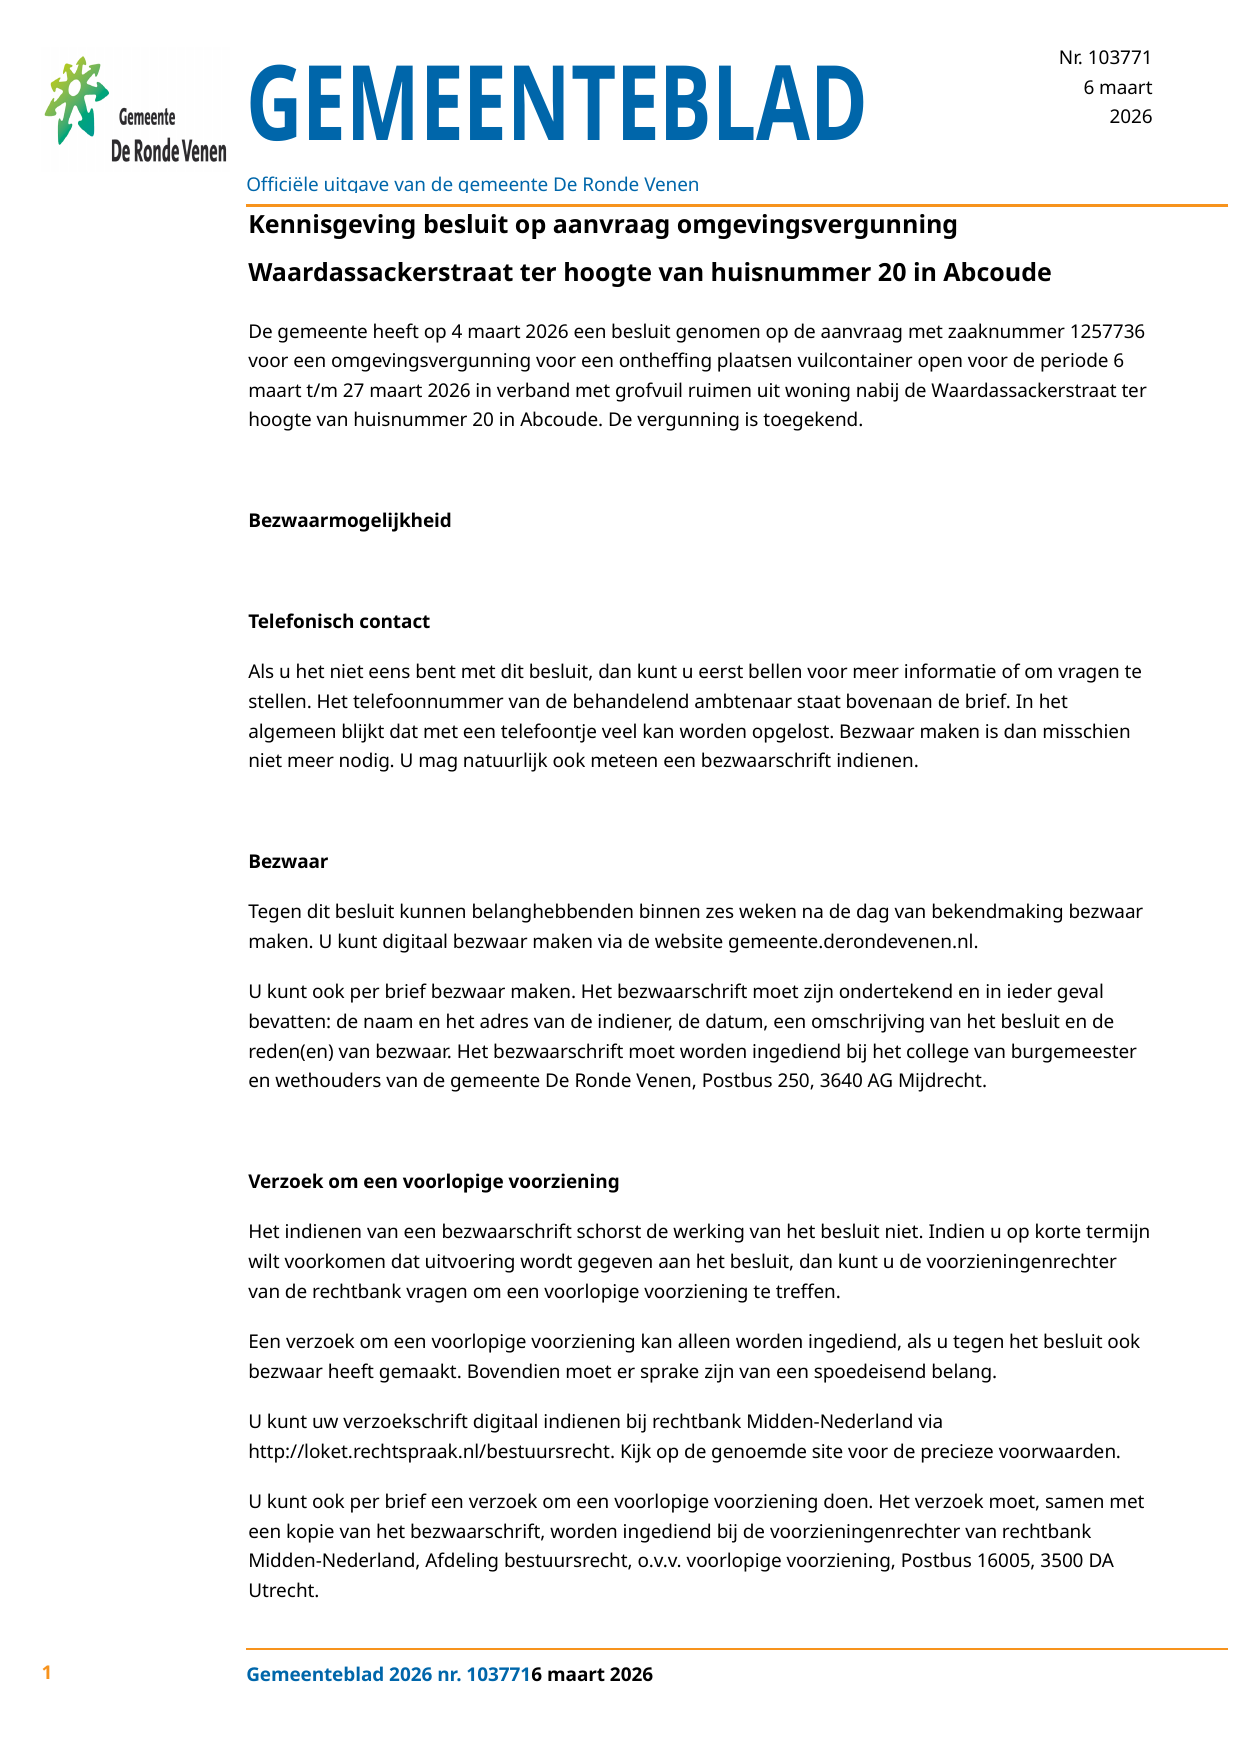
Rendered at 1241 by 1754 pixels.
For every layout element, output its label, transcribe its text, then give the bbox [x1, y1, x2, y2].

text U kunt uw verzoekschrift digitaal indienen bij rechtbank Midden-Nederland via http://loket.rechtspraak.nl/bestuursrecht. Kijk op de genoemde site voor de precieze voorwaarden. [248, 1408, 1152, 1464]
text Tegen dit besluit kunnen belanghebbenden binnen zes weken na de dag van bekendmaking bezwaar maken. U kunt digitaal bezwaar maken via de website gemeente.derondevenen.nl. [248, 899, 1152, 954]
text Een verzoek om een voorlopige voorziening kan alleen worden ingediend, als u tegen het besluit ook bezwaar heeft gemaakt. Bovendien moet er sprake zijn van een spoedeisend belang. [248, 1328, 1152, 1384]
text Bezwaar [248, 848, 1152, 874]
text De gemeente heeft op 4 maart 2026 een besluit genomen op de aanvraag met zaaknummer 1257736 voor een omgevingsvergunning voor een ontheffing plaatsen vuilcontainer open voor de periode 6 maart t/m 27 maart 2026 in verband met grofvuil ruimen uit woning nabij de Waardassackerstraat ter hoogte van huisnummer 20 in Abcoude. De vergunning is toegekend. [248, 318, 1152, 432]
text U kunt ook per brief bezwaar maken. Het bezwaarschrift moet zijn ondertekend en in ieder geval bevatten: de naam en het adres van de indiener, de datum, een omschrijving van het besluit en de reden(en) van bezwaar. Het bezwaarschrift moet worden ingediend bij het college van burgemeester en wethouders van de gemeente De Ronde Venen, Postbus 250, 3640 AG Mijdrecht. [248, 979, 1152, 1093]
text Verzoek om een voorlopige voorziening [248, 1168, 1152, 1194]
text Bezwaarmogelijkheid [248, 507, 1152, 533]
text Telefonisch contact [248, 608, 1152, 634]
text Het indienen van een bezwaarschrift schorst de werking van het besluit niet. Indien u op korte termijn wilt voorkomen dat uitvoering wordt gegeven aan het besluit, dan kunt u de voorzieningenrechter van de rechtbank vragen om een voorlopige voorziening te treffen. [248, 1219, 1152, 1304]
text Kennisgeving besluit op aanvraag omgevingsvergunning Waardassackerstraat ter hoogte van huisnummer 20 in Abcoude [248, 207, 1152, 288]
text U kunt ook per brief een verzoek om een voorlopige voorziening doen. Het verzoek moet, samen met een kopie van het bezwaarschrift, worden ingediend bij de voorzieningenrechter van rechtbank Midden-Nederland, Afdeling bestuursrecht, o.v.v. voorlopige voorziening, Postbus 16005, 3500 DA Utrecht. [248, 1488, 1152, 1603]
text Als u het niet eens bent met dit besluit, dan kunt u eerst bellen voor meer informatie of om vragen te stellen. Het telefoonnummer van de behandelend ambtenaar staat bovenaan de brief. In het algemeen blijkt dat met een telefoontje veel kan worden opgelost. Bezwaar maken is dan misschien niet meer nodig. U mag natuurlijk ook meteen een bezwaarschrift indienen. [248, 659, 1152, 773]
picture [41, 47, 231, 172]
